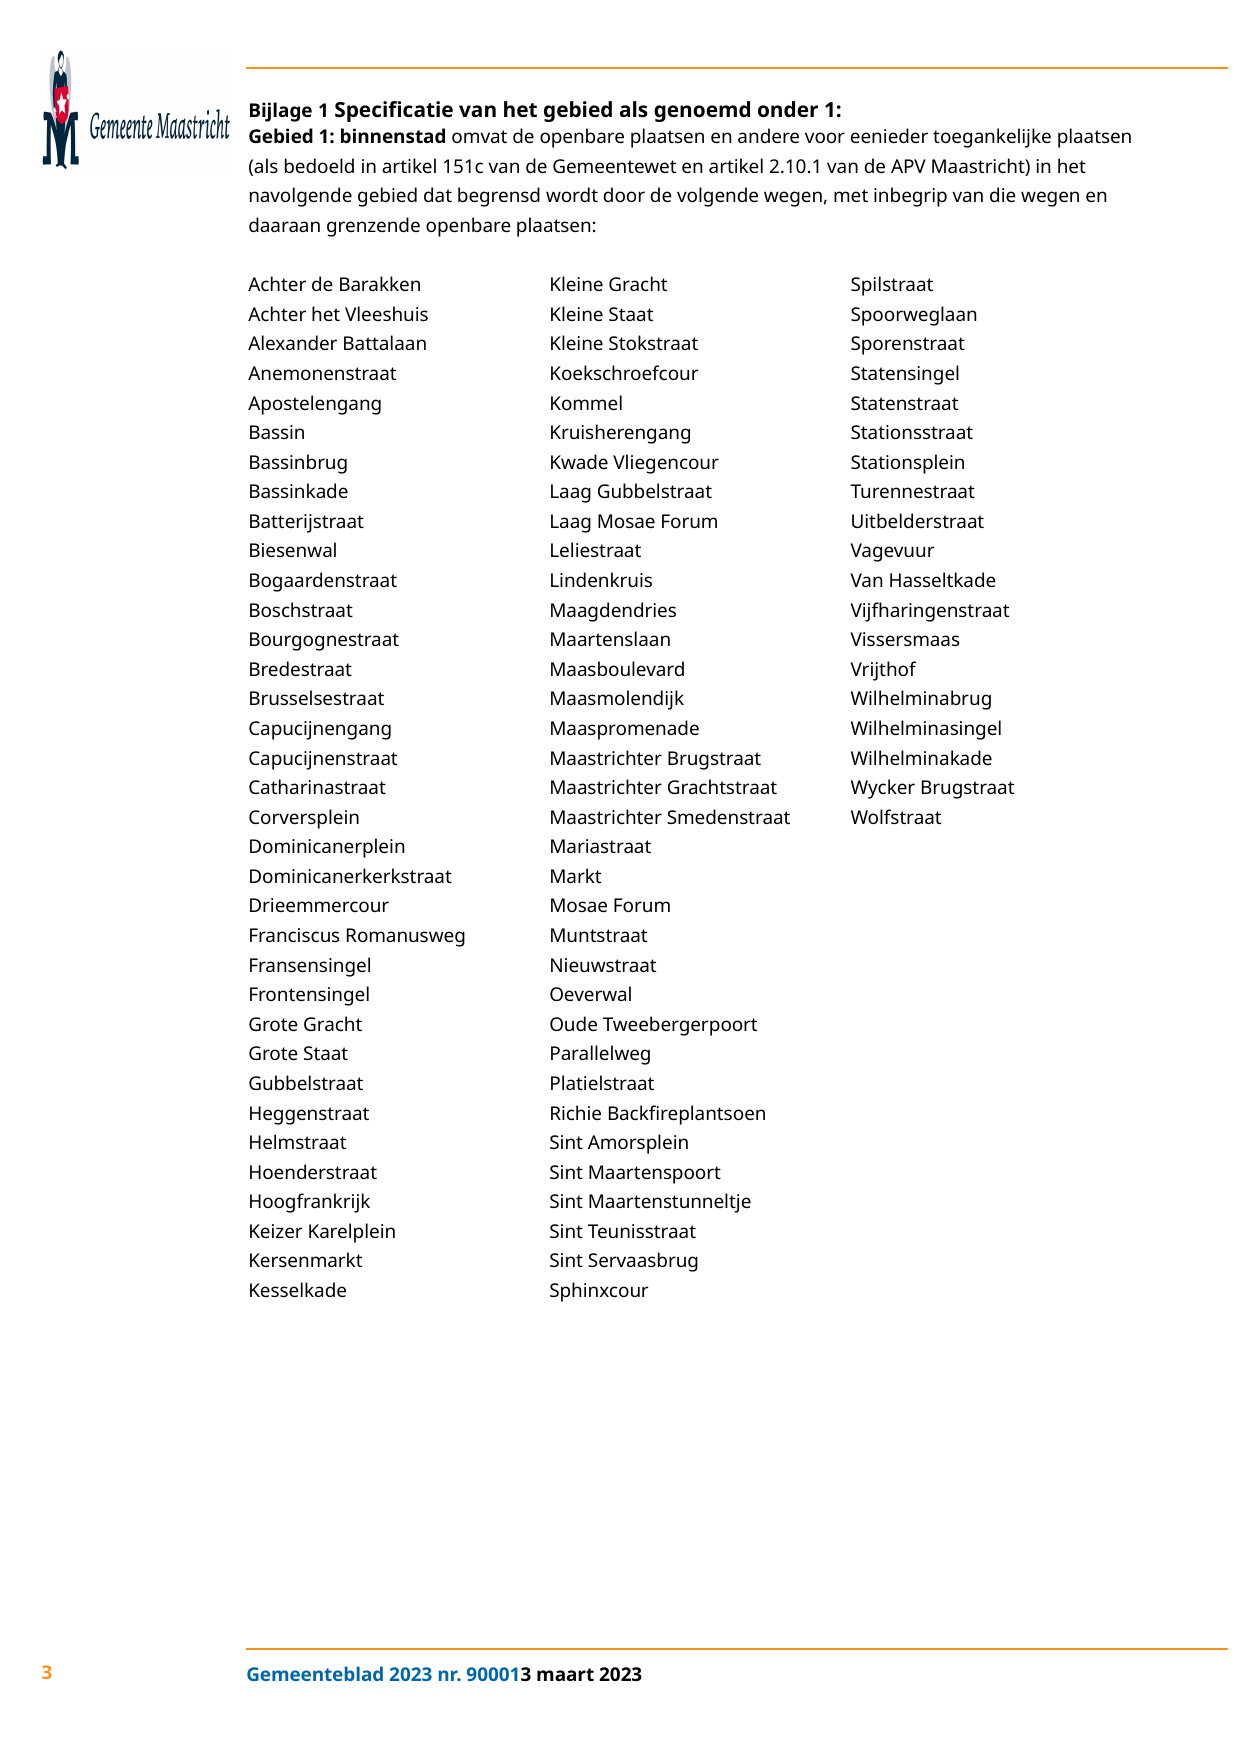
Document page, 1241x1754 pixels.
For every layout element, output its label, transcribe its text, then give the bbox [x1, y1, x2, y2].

table_header Spilstraat Spoorweglaan Sporenstraat Statensingel Statenstraat Stationsstraat Stationsplein Turennestraat Uitbelderstraat Vagevuur Van Hasseltkade Vijfharingenstraat Vissersmaas Vrijthof Wilhelminabrug Wilhelminasingel Wilhelminakade Wycker Brugstraat Wolfstraat [850, 271, 1152, 1303]
picture [41, 47, 231, 172]
text Gebied 1: binnenstad omvat de openbare plaatsen en andere voor eenieder toegankelijke plaatsen (als bedoeld in artikel 151c van de Gemeentewet en artikel 2.10.1 van de APV Maastricht) in het navolgende gebied dat begrensd wordt door de volgende wegen, met inbegrip van die wegen en daaraan grenzende openbare plaatsen: [248, 123, 1152, 238]
table_header Kleine Gracht Kleine Staat Kleine Stokstraat Koekschroefcour Kommel Kruisherengang Kwade Vliegencour Laag Gubbelstraat Laag Mosae Forum Leliestraat Lindenkruis Maagdendries Maartenslaan Maasboulevard Maasmolendijk Maaspromenade Maastrichter Brugstraat Maastrichter Grachtstraat Maastrichter Smedenstraat Mariastraat Markt Mosae Forum Muntstraat Nieuwstraat Oeverwal Oude Tweebergerpoort Parallelweg Platielstraat Richie Backfireplantsoen Sint Amorsplein Sint Maartenspoort Sint Maartenstunneltje Sint Teunisstraat Sint Servaasbrug Sphinxcour [549, 271, 850, 1303]
table_header Achter de Barakken Achter het Vleeshuis Alexander Battalaan Anemonenstraat Apostelengang Bassin Bassinbrug Bassinkade Batterijstraat Biesenwal Bogaardenstraat Boschstraat Bourgognestraat Bredestraat Brusselsestraat Capucijnengang Capucijnenstraat Catharinastraat Corversplein Dominicanerplein Dominicanerkerkstraat Drieemmercour Franciscus Romanusweg Fransensingel Frontensingel Grote Gracht Grote Staat Gubbelstraat Heggenstraat Helmstraat Hoenderstraat Hoogfrankrijk Keizer Karelplein Kersenmarkt Kesselkade [248, 271, 549, 1303]
text Bijlage 1 Specificatie van het gebied als genoemd onder 1: [248, 95, 1152, 123]
